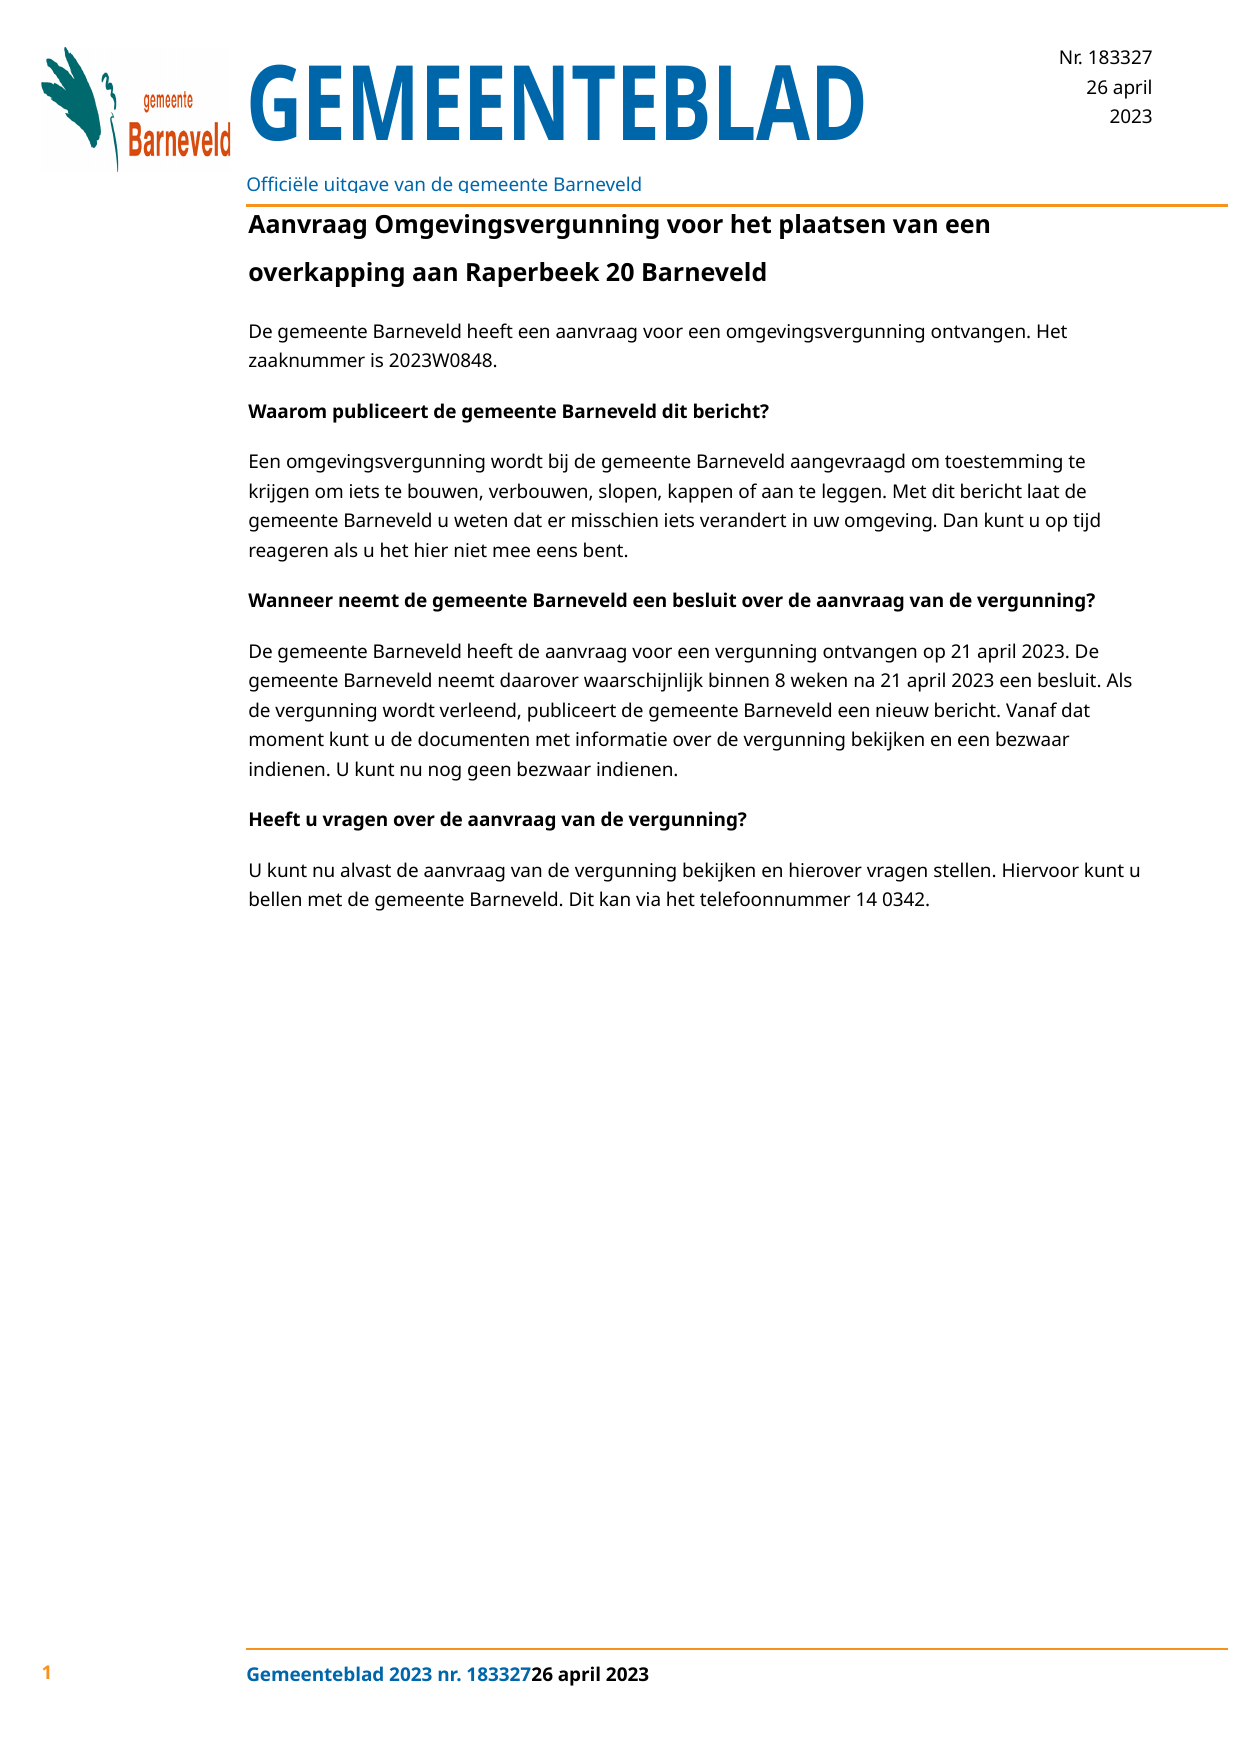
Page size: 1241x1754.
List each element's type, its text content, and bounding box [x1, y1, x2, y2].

text De gemeente Barneveld heeft een aanvraag voor een omgevingsvergunning ontvangen. Het zaaknummer is 2023W0848. [248, 318, 1152, 373]
text De gemeente Barneveld heeft de aanvraag voor een vergunning ontvangen op 21 april 2023. De gemeente Barneveld neemt daarover waarschijnlijk binnen 8 weken na 21 april 2023 een besluit. Als de vergunning wordt verleend, publiceert de gemeente Barneveld een nieuw bericht. Vanaf dat moment kunt u de documenten met informatie over de vergunning bekijken en een bezwaar indienen. U kunt nu nog geen bezwaar indienen. [248, 638, 1152, 782]
picture [41, 47, 231, 172]
text Aanvraag Omgevingsvergunning voor het plaatsen van een overkapping aan Raperbeek 20 Barneveld [248, 207, 1152, 288]
text U kunt nu alvast de aanvraag van de vergunning bekijken en hierover vragen stellen. Hiervoor kunt u bellen met de gemeente Barneveld. Dit kan via het telefoonnummer 14 0342. [248, 857, 1152, 912]
text Waarom publiceert de gemeente Barneveld dit bericht? [248, 398, 1152, 424]
text Een omgevingsvergunning wordt bij de gemeente Barneveld aangevraagd om toestemming te krijgen om iets te bouwen, verbouwen, slopen, kappen of aan te leggen. Met dit bericht laat de gemeente Barneveld u weten dat er misschien iets verandert in uw omgeving. Dan kunt u op tijd reageren als u het hier niet mee eens bent. [248, 448, 1152, 563]
text Heeft u vragen over de aanvraag van de vergunning? [248, 807, 1152, 832]
text Wanneer neemt de gemeente Barneveld een besluit over de aanvraag van de vergunning? [248, 587, 1152, 613]
